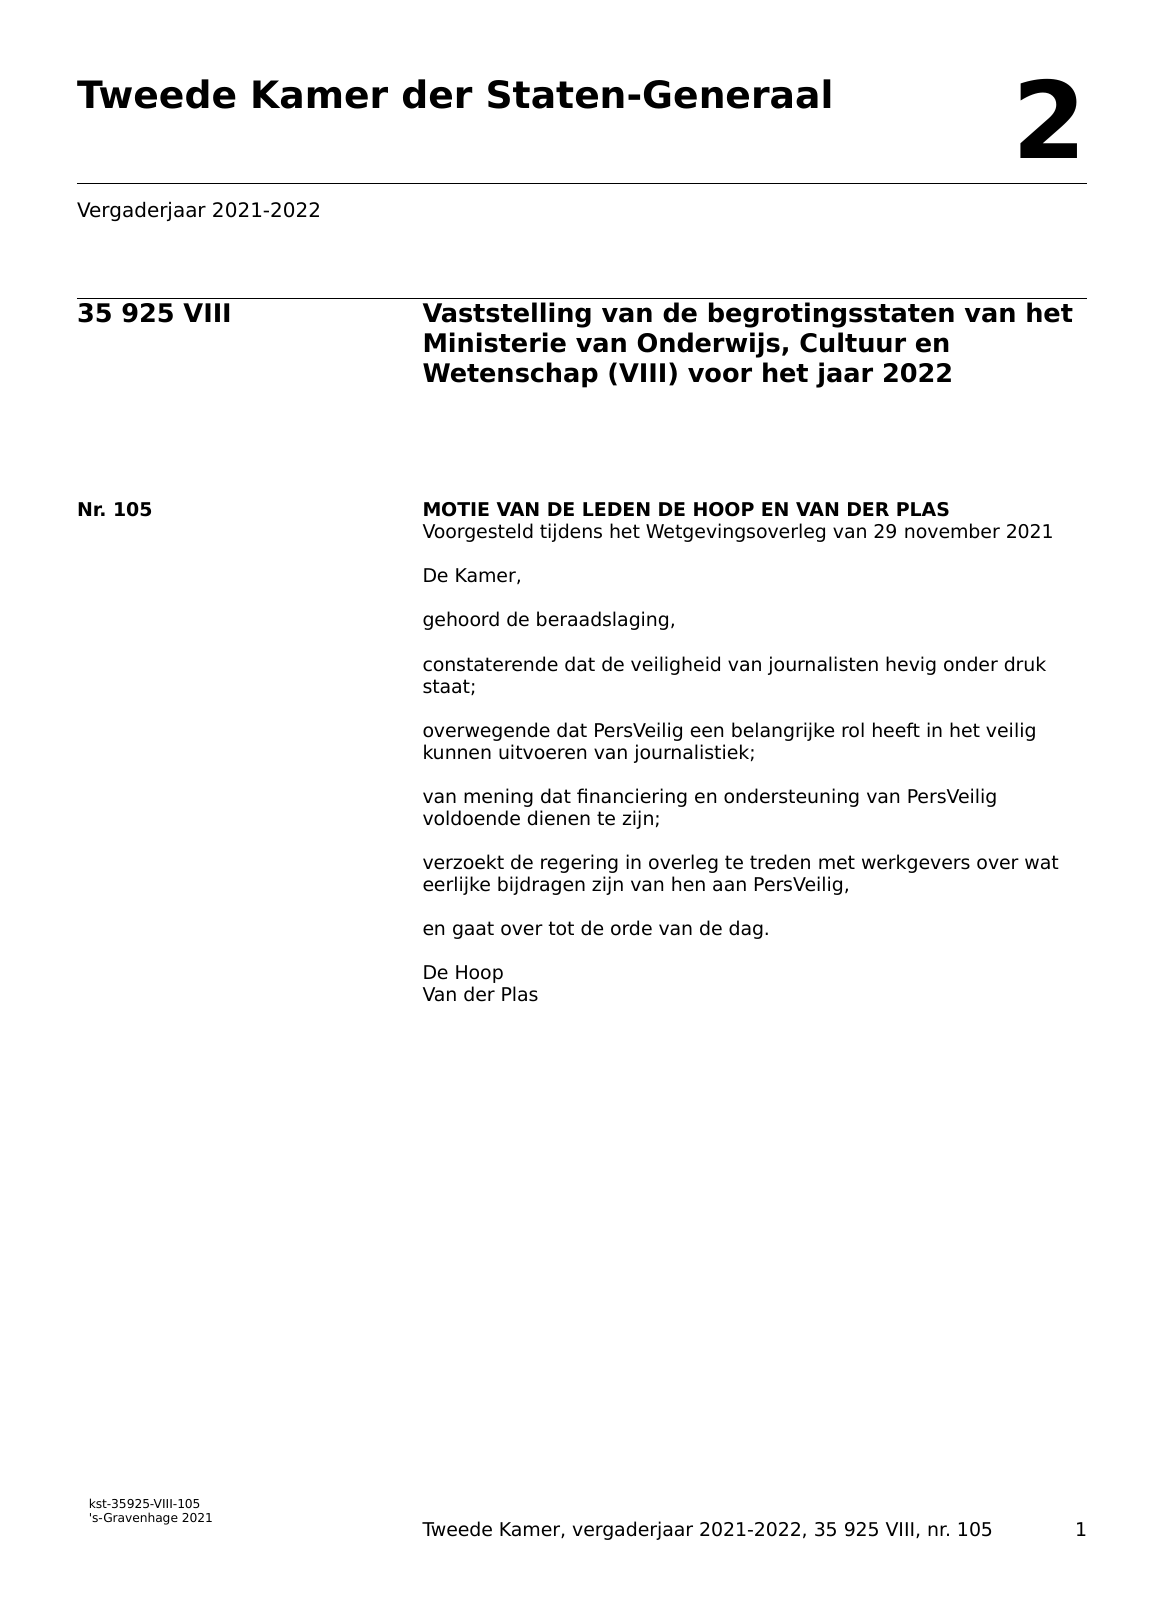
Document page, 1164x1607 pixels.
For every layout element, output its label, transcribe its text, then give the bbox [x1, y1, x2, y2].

text gehoord de beraadslaging, [422, 609, 1087, 631]
subtitle 35 925 VIII Vaststelling van de begrotingsstaten van het Ministerie van Onderwijs, Cultuur en Wetenschap (VIII) voor het jaar 2022 [77, 299, 1087, 388]
table_header Tweede Kamer der Staten-Generaal [77, 59, 886, 183]
subtitle Nr. 105 MOTIE VAN DE LEDEN DE HOOP EN VAN DER PLAS [77, 499, 1087, 521]
text De Kamer, [422, 565, 1087, 587]
text De Hoop [422, 962, 1087, 984]
table_cell Vergaderjaar 2021-2022 [77, 184, 1087, 298]
text Van der Plas [422, 984, 1087, 1006]
text constaterende dat de veiligheid van journalisten hevig onder druk staat; [422, 653, 1087, 697]
text overwegende dat PersVeilig een belangrijke rol heeft in het veilig kunnen uitvoeren van journalistiek; [422, 720, 1087, 764]
text verzoekt de regering in overleg te treden met werkgevers over wat eerlijke bijdragen zijn van hen aan PersVeilig, [422, 852, 1087, 896]
text kst-35925-VIII-105 [88, 1497, 323, 1511]
text en gaat over tot de orde van de dag. [422, 918, 1087, 940]
text Voorgesteld tijdens het Wetgevingsoverleg van 29 november 2021 [422, 521, 1087, 543]
text van mening dat financiering en ondersteuning van PersVeilig voldoende dienen te zijn; [422, 786, 1087, 830]
text 's-Gravenhage 2021 [88, 1511, 323, 1525]
table_header 2 [886, 59, 1087, 183]
